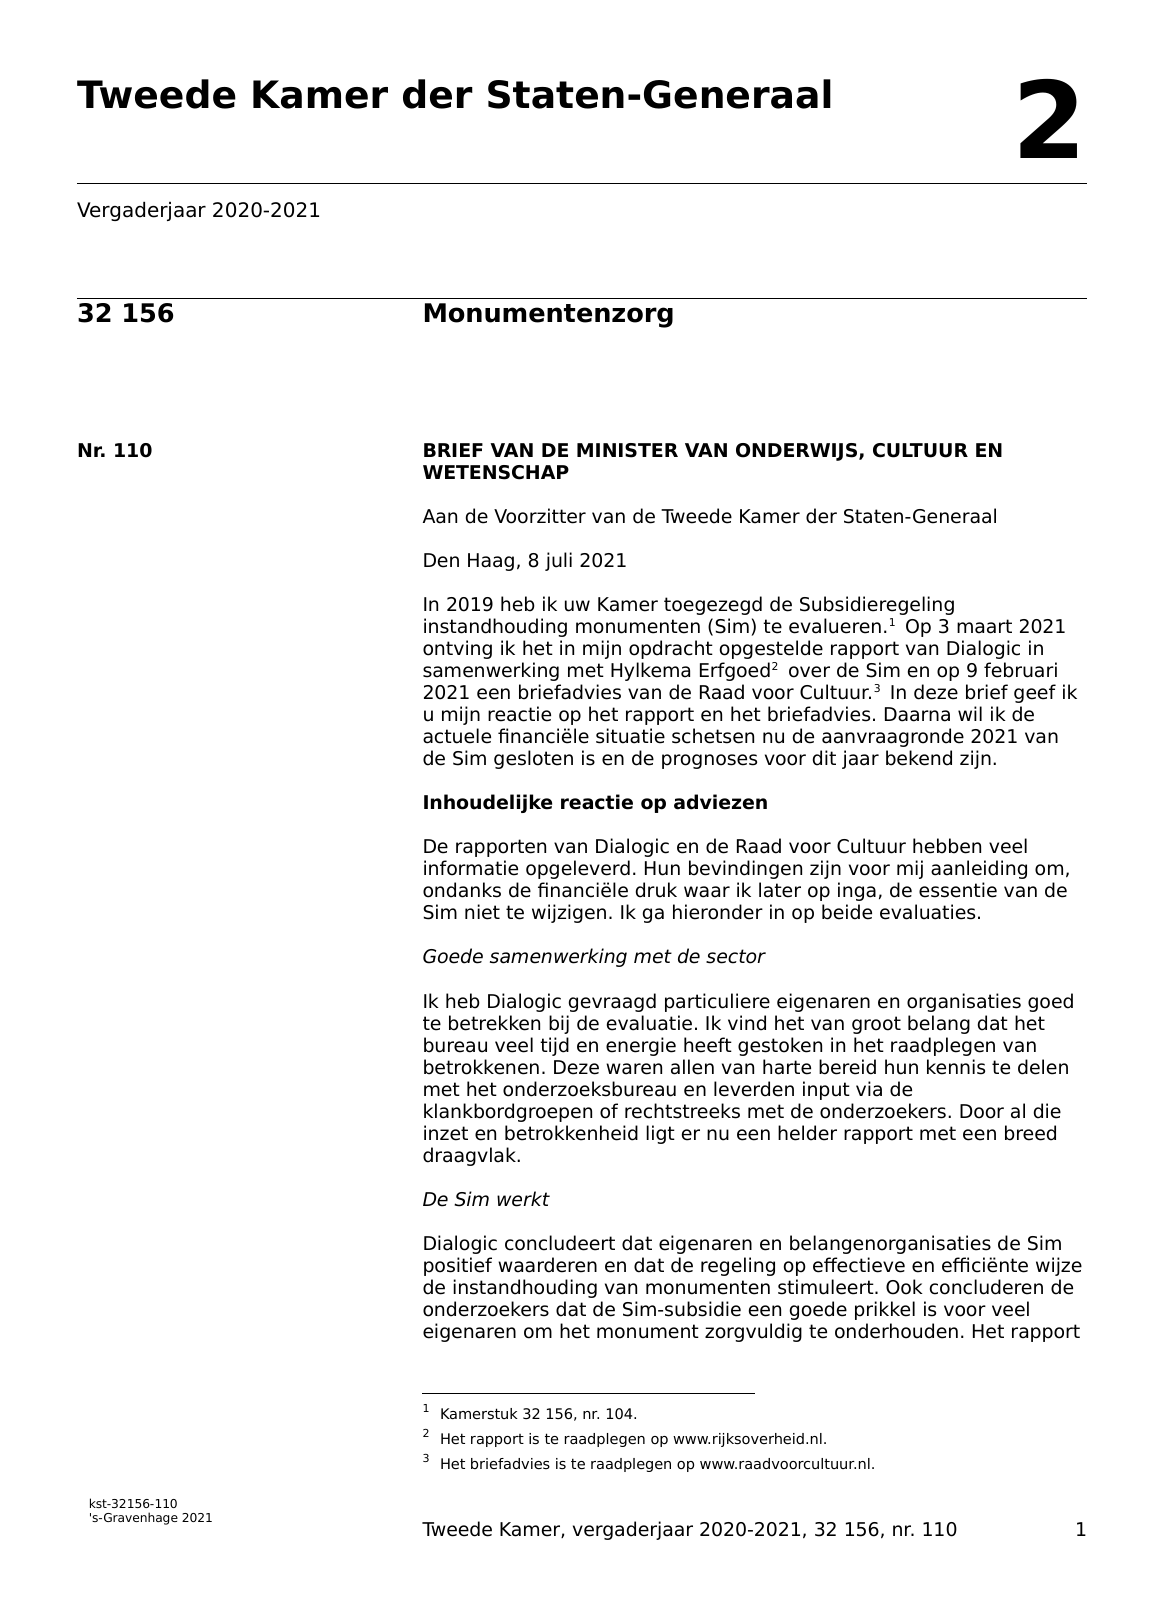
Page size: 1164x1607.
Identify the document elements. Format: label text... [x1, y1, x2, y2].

subtitle De Sim werkt [422, 1189, 1087, 1211]
text Ik heb Dialogic gevraagd particuliere eigenaren en organisaties goed te betrekken bij de evaluatie. Ik vind het van groot belang dat het bureau veel tijd en energie heeft gestoken in het raadplegen van betrokkenen. Deze waren allen van harte bereid hun kennis te delen met het onderzoeksbureau en leverden input via de klankbordgroepen of rechtstreeks met de onderzoekers. Door al die inzet en betrokkenheid ligt er nu een helder rapport met een breed draagvlak. [422, 991, 1087, 1166]
subtitle Goede samenwerking met de sector [422, 946, 1087, 968]
text Het rapport is te raadplegen op www.rijksoverheid.nl. [422, 1427, 1087, 1449]
text kst-32156-110 [88, 1497, 323, 1511]
text 's-Gravenhage 2021 [88, 1511, 323, 1525]
text De rapporten van Dialogic en de Raad voor Cultuur hebben veel informatie opgeleverd. Hun bevindingen zijn voor mij aanleiding om, ondanks de financiële druk waar ik later op inga, de essentie van de Sim niet te wijzigen. Ik ga hieronder in op beide evaluaties. [422, 836, 1087, 924]
text Den Haag, 8 juli 2021 [422, 550, 1087, 572]
subtitle Nr. 110 BRIEF VAN DE MINISTER VAN ONDERWIJS, CULTUUR EN WETENSCHAP [77, 440, 1087, 484]
table_cell Vergaderjaar 2020-2021 [77, 184, 1087, 298]
text Aan de Voorzitter van de Tweede Kamer der Staten-Generaal [422, 506, 1087, 528]
text Dialogic concludeert dat eigenaren en belangenorganisaties de Sim positief waarderen en dat de regeling op effectieve en efficiënte wijze de instandhouding van monumenten stimuleert. Ook concluderen de onderzoekers dat de Sim-subsidie een goede prikkel is voor veel eigenaren om het monument zorgvuldig te onderhouden. Het rapport [422, 1233, 1087, 1343]
subtitle Inhoudelijke reactie op adviezen [422, 792, 1087, 814]
subtitle 32 156 Monumentenzorg [77, 299, 1087, 329]
table_header Tweede Kamer der Staten-Generaal [77, 59, 886, 183]
text In 2019 heb ik uw Kamer toegezegd de Subsidieregeling instandhouding monumenten (Sim) te evalueren. Op 3 maart 2021 ontving ik het in mijn opdracht opgestelde rapport van Dialogic in samenwerking met Hylkema Erfgoed over de Sim en op 9 februari 2021 een briefadvies van de Raad voor Cultuur. In deze brief geef ik u mijn reactie op het rapport en het briefadvies. Daarna wil ik de actuele financiële situatie schetsen nu de aanvraagronde 2021 van de Sim gesloten is en de prognoses voor dit jaar bekend zijn. [422, 594, 1087, 770]
text Kamerstuk 32 156, nr. 104. [422, 1402, 1087, 1424]
table_header 2 [886, 59, 1087, 183]
text Het briefadvies is te raadplegen op www.raadvoorcultuur.nl. [422, 1452, 1087, 1474]
